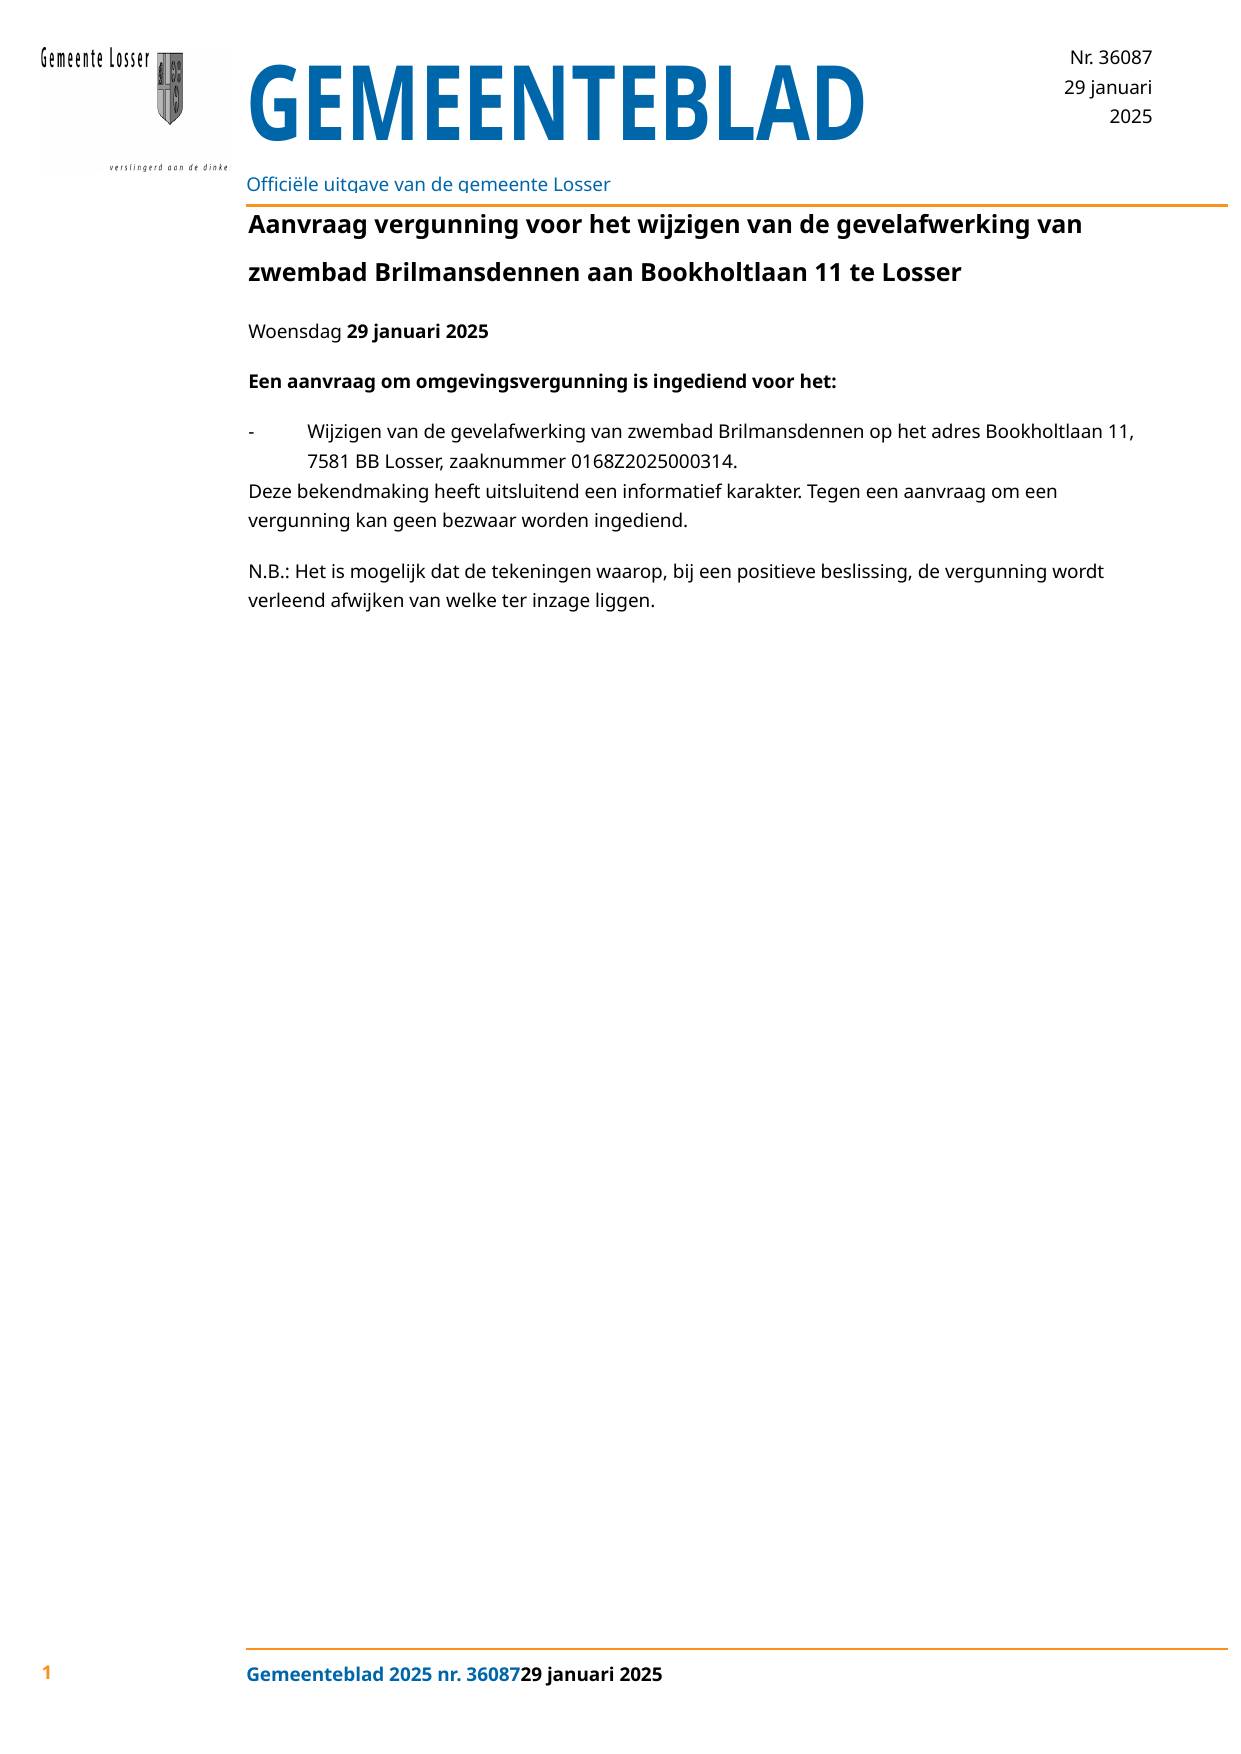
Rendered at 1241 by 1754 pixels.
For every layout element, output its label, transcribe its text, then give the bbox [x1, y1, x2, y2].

text N.B.: Het is mogelijk dat de tekeningen waarop, bij een positieve beslissing, de vergunning wordt verleend afwijken van welke ter inzage liggen. [248, 558, 1152, 613]
text Aanvraag vergunning voor het wijzigen van de gevelafwerking van zwembad Brilmansdennen aan Bookholtlaan 11 te Losser [248, 207, 1152, 288]
text Deze bekendmaking heeft uitsluitend een informatief karakter. Tegen een aanvraag om een vergunning kan geen bezwaar worden ingediend. [248, 478, 1152, 533]
text Woensdag 29 januari 2025 [248, 318, 1152, 344]
text Een aanvraag om omgevingsvergunning is ingediend voor het: [248, 368, 1152, 394]
list Wijzigen van de gevelafwerking van zwembad Brilmansdennen op het adres Bookholtlaan 11, 7581 BB Losser, zaaknummer 0168Z2025000314. [248, 419, 1152, 474]
picture [41, 47, 231, 172]
